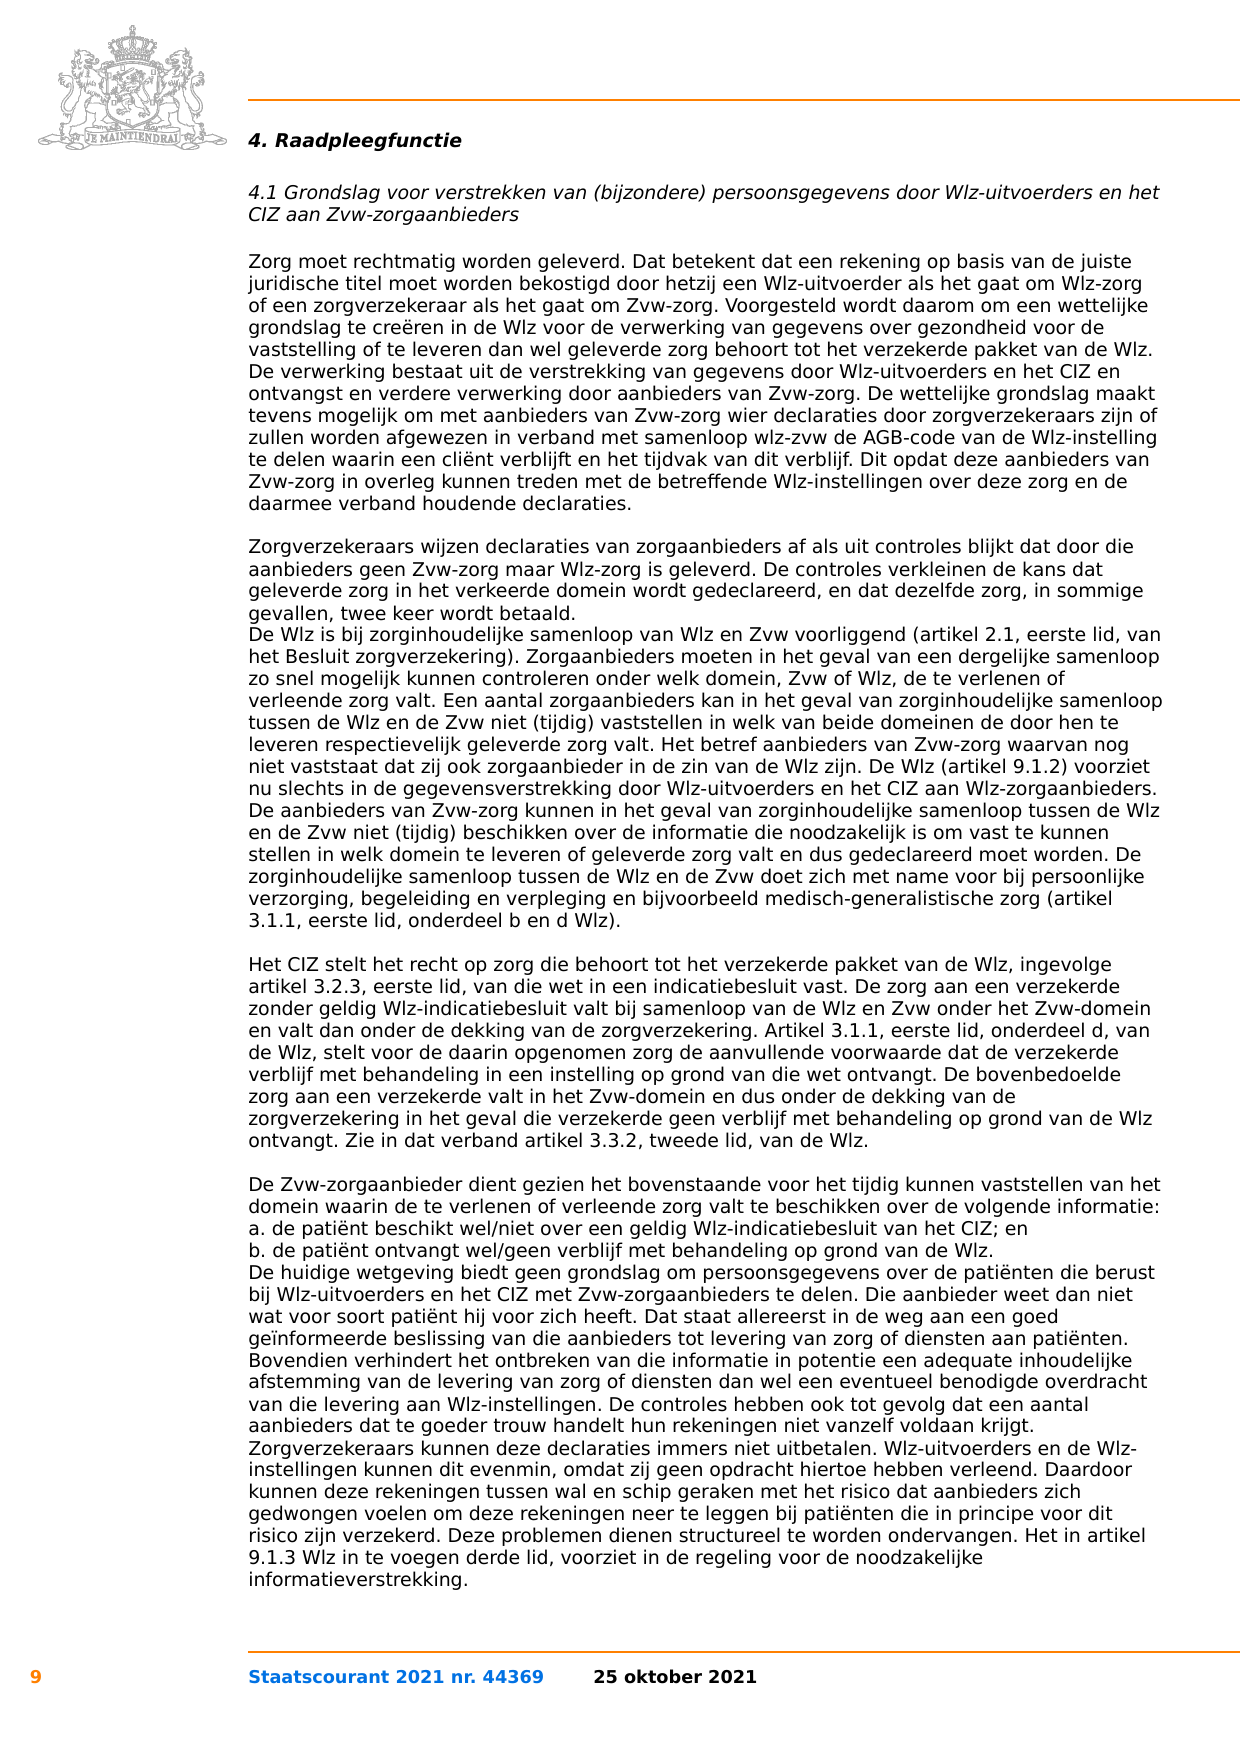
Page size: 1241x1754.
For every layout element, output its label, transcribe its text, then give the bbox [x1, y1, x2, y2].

text Zorgverzekeraars wijzen declaraties van zorgaanbieders af als uit controles blijkt dat door die aanbieders geen Zvw-zorg maar Wlz-zorg is geleverd. De controles verkleinen de kans dat geleverde zorg in het verkeerde domein wordt gedeclareerd, en dat dezelfde zorg, in sommige gevallen, twee keer wordt betaald. [248, 536, 1163, 624]
picture [38, 25, 227, 150]
subtitle 4.1 Grondslag voor verstrekken van (bijzondere) persoonsgegevens door Wlz-uitvoerders en het CIZ aan Zvw-zorgaanbieders [248, 182, 1163, 226]
text b. de patiënt ontvangt wel/geen verblijf met behandeling op grond van de Wlz. [248, 1239, 1163, 1262]
text Het CIZ stelt het recht op zorg die behoort tot het verzekerde pakket van de Wlz, ingevolge artikel 3.2.3, eerste lid, van die wet in een indicatiebesluit vast. De zorg aan een verzekerde zonder geldig Wlz-indicatiebesluit valt bij samenloop van de Wlz en Zvw onder het Zvw-domein en valt dan onder de dekking van de zorgverzekering. Artikel 3.1.1, eerste lid, onderdeel d, van de Wlz, stelt voor de daarin opgenomen zorg de aanvullende voorwaarde dat de verzekerde verblijf met behandeling in een instelling op grond van die wet ontvangt. De bovenbedoelde zorg aan een verzekerde valt in het Zvw-domein en dus onder de dekking van de zorgverzekering in het geval die verzekerde geen verblijf met behandeling op grond van de Wlz ontvangt. Zie in dat verband artikel 3.3.2, tweede lid, van de Wlz. [248, 954, 1163, 1152]
text Zorg moet rechtmatig worden geleverd. Dat betekent dat een rekening op basis van de juiste juridische titel moet worden bekostigd door hetzij een Wlz-uitvoerder als het gaat om Wlz-zorg of een zorgverzekeraar als het gaat om Zvw-zorg. Voorgesteld wordt daarom om een wettelijke grondslag te creëren in de Wlz voor de verwerking van gegevens over gezondheid voor de vaststelling of te leveren dan wel geleverde zorg behoort tot het verzekerde pakket van de Wlz. De verwerking bestaat uit de verstrekking van gegevens door Wlz-uitvoerders en het CIZ en ontvangst en verdere verwerking door aanbieders van Zvw-zorg. De wettelijke grondslag maakt tevens mogelijk om met aanbieders van Zvw-zorg wier declaraties door zorgverzekeraars zijn of zullen worden afgewezen in verband met samenloop wlz-zvw de AGB-code van de Wlz-instelling te delen waarin een cliënt verblijft en het tijdvak van dit verblijf. Dit opdat deze aanbieders van Zvw-zorg in overleg kunnen treden met de betreffende Wlz-instellingen over deze zorg en de daarmee verband houdende declaraties. [248, 251, 1163, 514]
subtitle 4. Raadpleegfunctie [248, 130, 1163, 152]
text De huidige wetgeving biedt geen grondslag om persoonsgegevens over de patiënten die berust bij Wlz-uitvoerders en het CIZ met Zvw-zorgaanbieders te delen. Die aanbieder weet dan niet wat voor soort patiënt hij voor zich heeft. Dat staat allereerst in de weg aan een goed geïnformeerde beslissing van die aanbieders tot levering van zorg of diensten aan patiënten. Bovendien verhindert het ontbreken van die informatie in potentie een adequate inhoudelijke afstemming van de levering van zorg of diensten dan wel een eventueel benodigde overdracht van die levering aan Wlz-instellingen. De controles hebben ook tot gevolg dat een aantal aanbieders dat te goeder trouw handelt hun rekeningen niet vanzelf voldaan krijgt. Zorgverzekeraars kunnen deze declaraties immers niet uitbetalen. Wlz-uitvoerders en de Wlz-instellingen kunnen dit evenmin, omdat zij geen opdracht hiertoe hebben verleend. Daardoor kunnen deze rekeningen tussen wal en schip geraken met het risico dat aanbieders zich gedwongen voelen om deze rekeningen neer te leggen bij patiënten die in principe voor dit risico zijn verzekerd. Deze problemen dienen structureel te worden ondervangen. Het in artikel 9.1.3 Wlz in te voegen derde lid, voorziet in de regeling voor de noodzakelijke informatieverstrekking. [248, 1262, 1163, 1591]
text a. de patiënt beschikt wel/niet over een geldig Wlz-indicatiebesluit van het CIZ; en [248, 1218, 1163, 1239]
text De Wlz is bij zorginhoudelijke samenloop van Wlz en Zvw voorliggend (artikel 2.1, eerste lid, van het Besluit zorgverzekering). Zorgaanbieders moeten in het geval van een dergelijke samenloop zo snel mogelijk kunnen controleren onder welk domein, Zvw of Wlz, de te verlenen of verleende zorg valt. Een aantal zorgaanbieders kan in het geval van zorginhoudelijke samenloop tussen de Wlz en de Zvw niet (tijdig) vaststellen in welk van beide domeinen de door hen te leveren respectievelijk geleverde zorg valt. Het betref aanbieders van Zvw-zorg waarvan nog niet vaststaat dat zij ook zorgaanbieder in de zin van de Wlz zijn. De Wlz (artikel 9.1.2) voorziet nu slechts in de gegevensverstrekking door Wlz-uitvoerders en het CIZ aan Wlz-zorgaanbieders. De aanbieders van Zvw-zorg kunnen in het geval van zorginhoudelijke samenloop tussen de Wlz en de Zvw niet (tijdig) beschikken over de informatie die noodzakelijk is om vast te kunnen stellen in welk domein te leveren of geleverde zorg valt en dus gedeclareerd moet worden. De zorginhoudelijke samenloop tussen de Wlz en de Zvw doet zich met name voor bij persoonlijke verzorging, begeleiding en verpleging en bijvoorbeeld medisch-generalistische zorg (artikel 3.1.1, eerste lid, onderdeel b en d Wlz). [248, 624, 1163, 932]
text De Zvw-zorgaanbieder dient gezien het bovenstaande voor het tijdig kunnen vaststellen van het domein waarin de te verlenen of verleende zorg valt te beschikken over de volgende informatie: [248, 1174, 1163, 1218]
